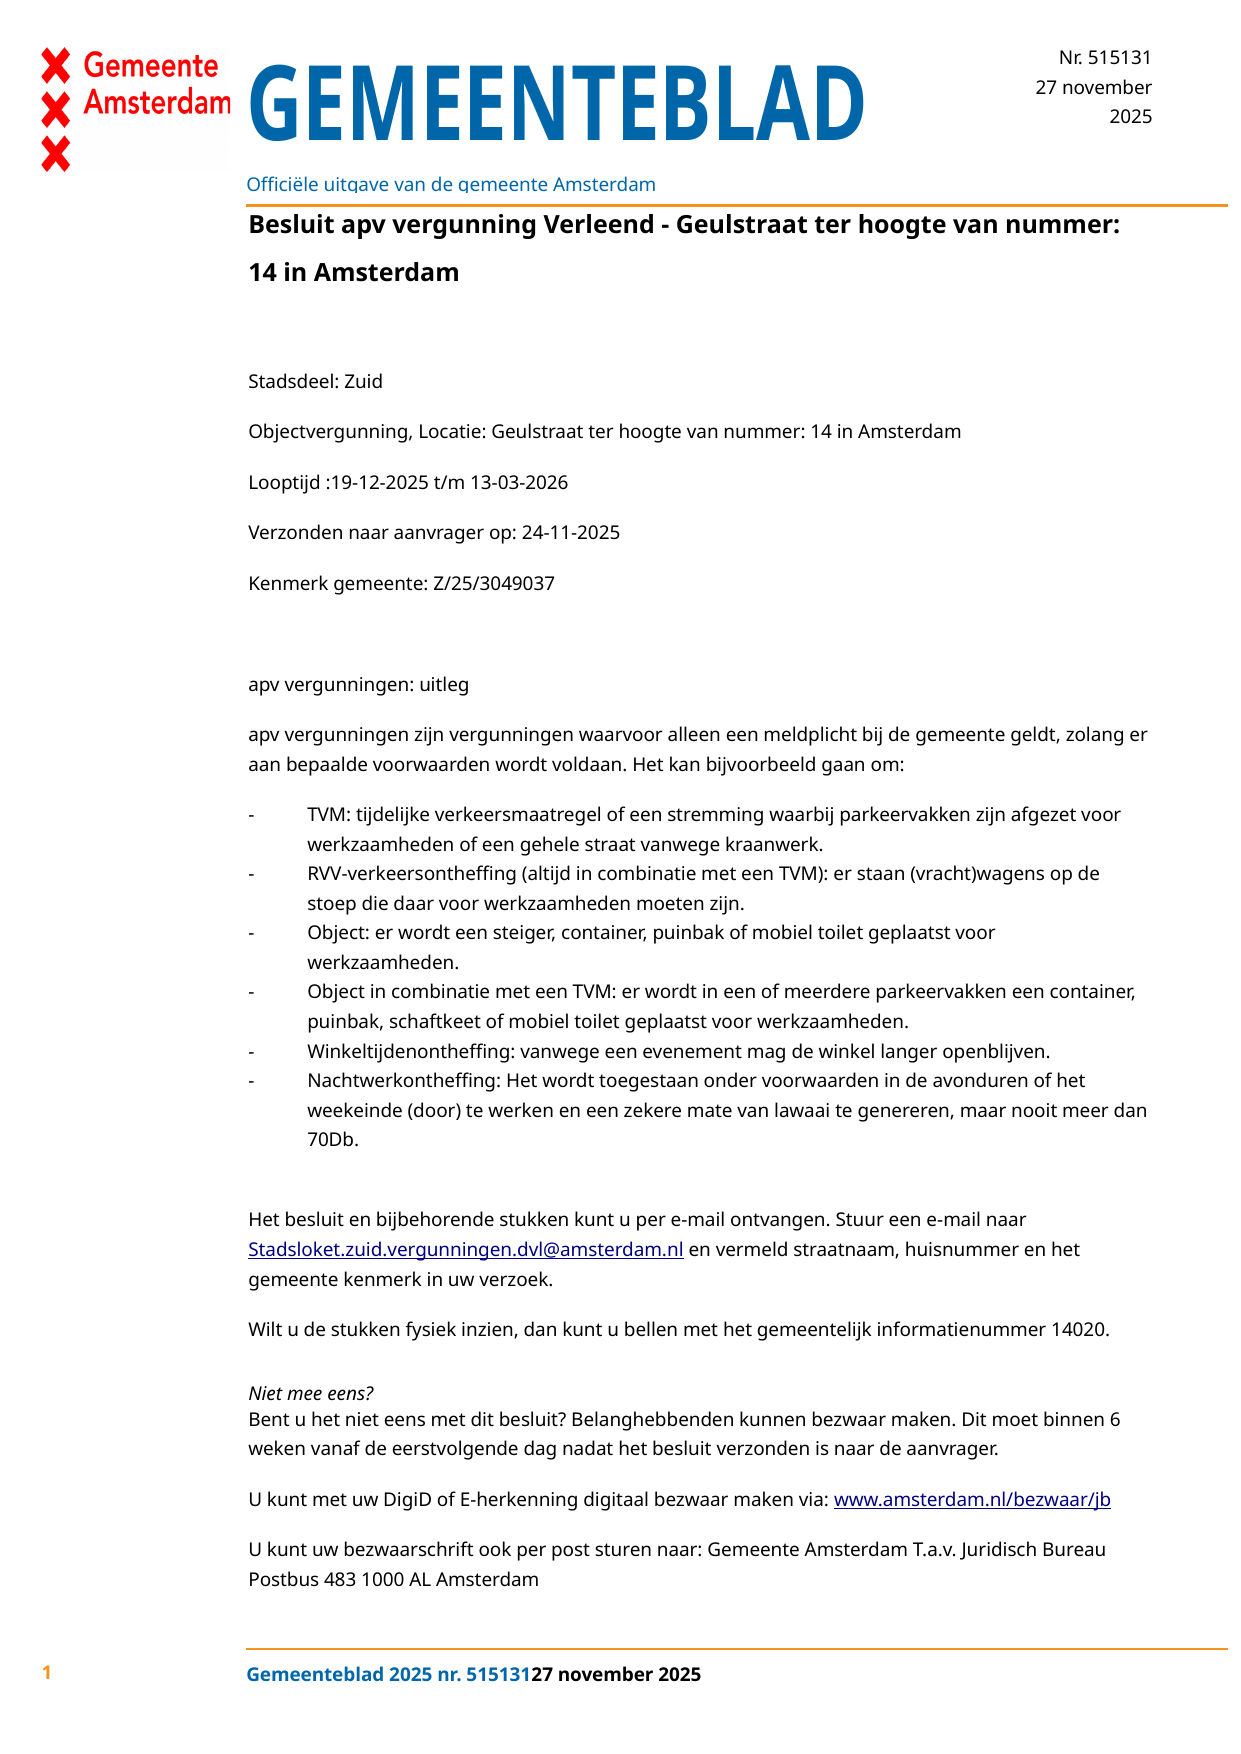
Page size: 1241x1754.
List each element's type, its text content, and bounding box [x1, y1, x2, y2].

text U kunt met uw DigiD of E-herkenning digitaal bezwaar maken via: www.amsterdam.nl/bezwaar/jb [248, 1486, 1152, 1512]
list Nachtwerkontheffing: Het wordt toegestaan onder voorwaarden in de avonduren of het weekeinde (door) te werken en een zekere mate van lawaai te genereren, maar nooit meer dan 70Db. [248, 1067, 1152, 1152]
list Winkeltijdenontheffing: vanwege een evenement mag de winkel langer openblijven. [248, 1038, 1152, 1064]
picture [41, 47, 231, 172]
text Objectvergunning, Locatie: Geulstraat ter hoogte van nummer: 14 in Amsterdam [248, 419, 1152, 444]
text Bent u het niet eens met dit besluit? Belanghebbenden kunnen bezwaar maken. Dit moet binnen 6 weken vanaf de eerstvolgende dag nadat het besluit verzonden is naar de aanvrager. [248, 1406, 1152, 1461]
text U kunt uw bezwaarschrift ook per post sturen naar: Gemeente Amsterdam T.a.v. Juridisch Bureau Postbus 483 1000 AL Amsterdam [248, 1536, 1152, 1592]
text Wilt u de stukken fysiek inzien, dan kunt u bellen met het gemeentelijk informatienummer 14020. [248, 1316, 1152, 1342]
text Het besluit en bijbehorende stukken kunt u per e-mail ontvangen. Stuur een e-mail naar Stadsloket.zuid.vergunningen.dvl@amsterdam.nl en vermeld straatnaam, huisnummer en het gemeente kenmerk in uw verzoek. [248, 1207, 1152, 1292]
list Object in combinatie met een TVM: er wordt in een of meerdere parkeervakken een container, puinbak, schaftkeet of mobiel toilet geplaatst voor werkzaamheden. [248, 979, 1152, 1034]
text apv vergunningen zijn vergunningen waarvoor alleen een meldplicht bij de gemeente geldt, zolang er aan bepaalde voorwaarden wordt voldaan. Het kan bijvoorbeeld gaan om: [248, 721, 1152, 777]
list Object: er wordt een steiger, container, puinbak of mobiel toilet geplaatst voor werkzaamheden. [248, 919, 1152, 975]
text apv vergunningen: uitleg [248, 671, 1152, 697]
text Besluit apv vergunning Verleend - Geulstraat ter hoogte van nummer: 14 in Amsterdam [248, 207, 1152, 288]
text Looptijd :19-12-2025 t/m 13-03-2026 [248, 469, 1152, 495]
text Stadsdeel: Zuid [248, 368, 1152, 394]
list TVM: tijdelijke verkeersmaatregel of een stremming waarbij parkeervakken zijn afgezet voor werkzaamheden of een gehele straat vanwege kraanwerk. [248, 801, 1152, 857]
text Niet mee eens? [248, 1380, 1152, 1406]
text Verzonden naar aanvrager op: 24-11-2025 [248, 519, 1152, 545]
list RVV-verkeersontheffing (altijd in combinatie met een TVM): er staan (vracht)wagens op de stoep die daar voor werkzaamheden moeten zijn. [248, 860, 1152, 916]
text Kenmerk gemeente: Z/25/3049037 [248, 570, 1152, 596]
